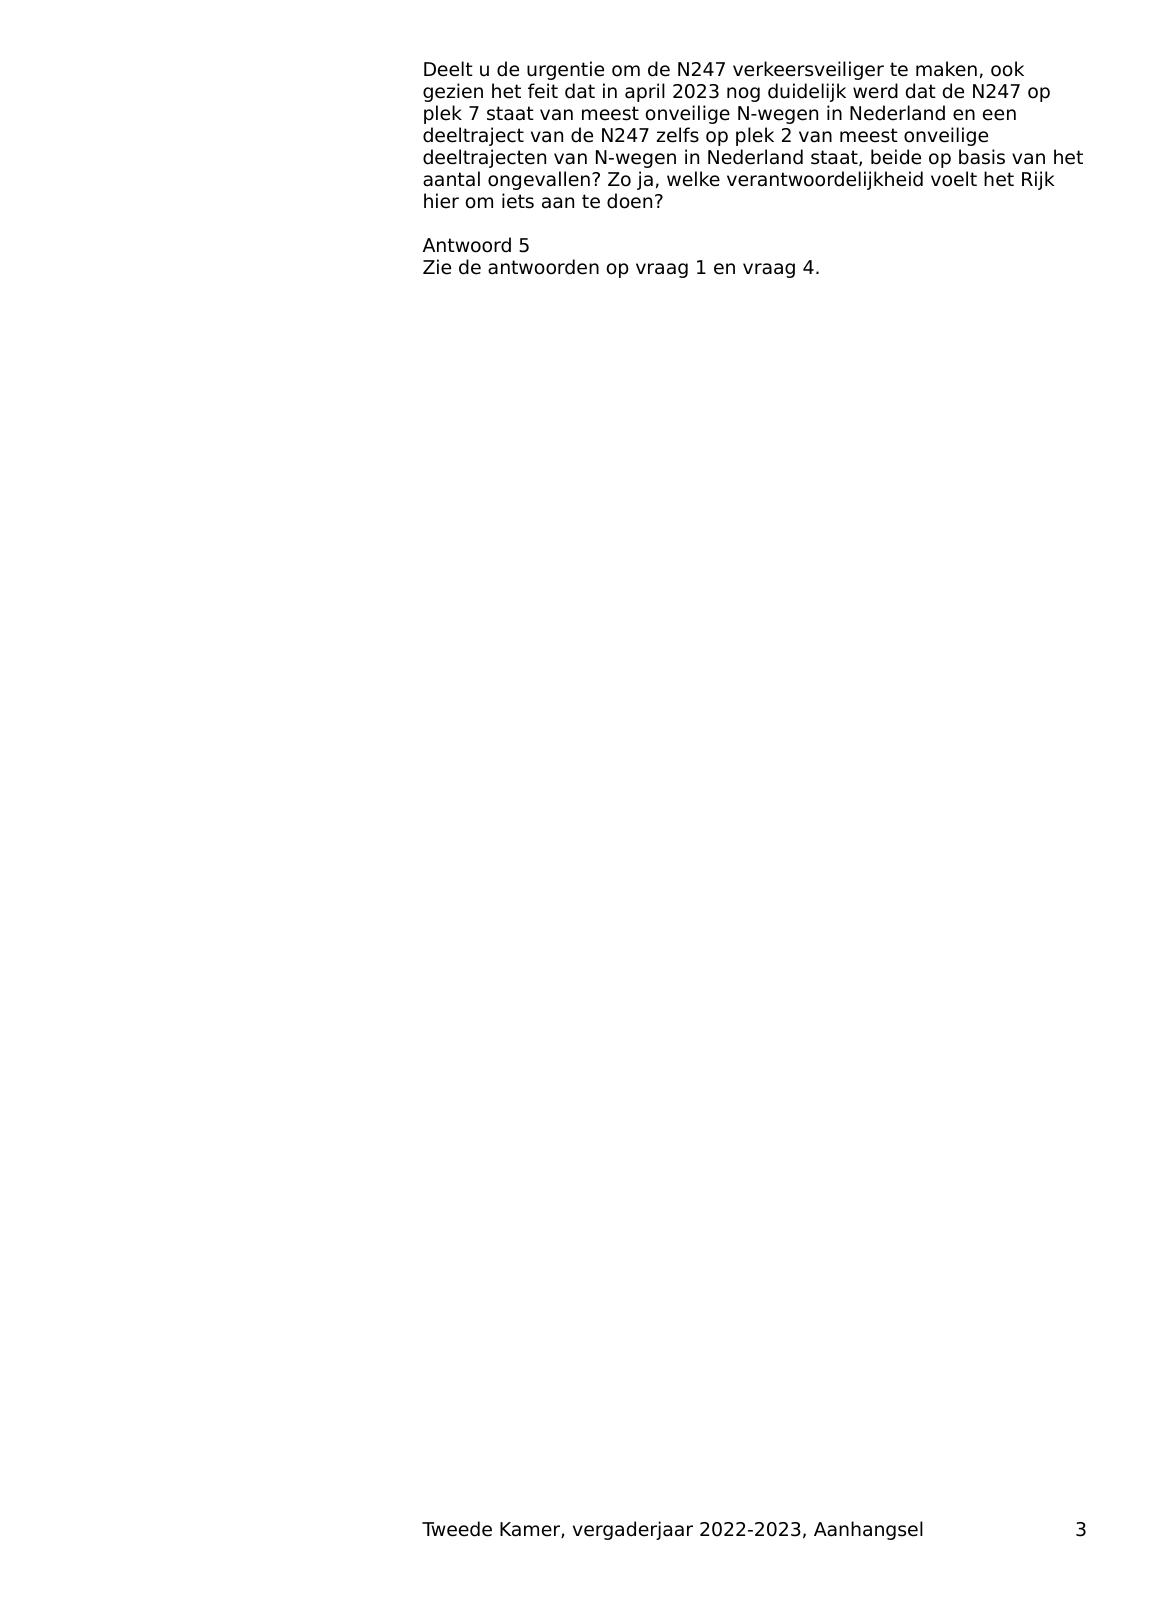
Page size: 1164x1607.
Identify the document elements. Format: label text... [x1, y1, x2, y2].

text Antwoord 5 [422, 235, 1087, 257]
text Zie de antwoorden op vraag 1 en vraag 4. [422, 257, 1087, 279]
text Deelt u de urgentie om de N247 verkeersveiliger te maken, ook gezien het feit dat in april 2023 nog duidelijk werd dat de N247 op plek 7 staat van meest onveilige N-wegen in Nederland en een deeltraject van de N247 zelfs op plek 2 van meest onveilige deeltrajecten van N-wegen in Nederland staat, beide op basis van het aantal ongevallen? Zo ja, welke verantwoordelijkheid voelt het Rijk hier om iets aan te doen? [422, 59, 1087, 213]
